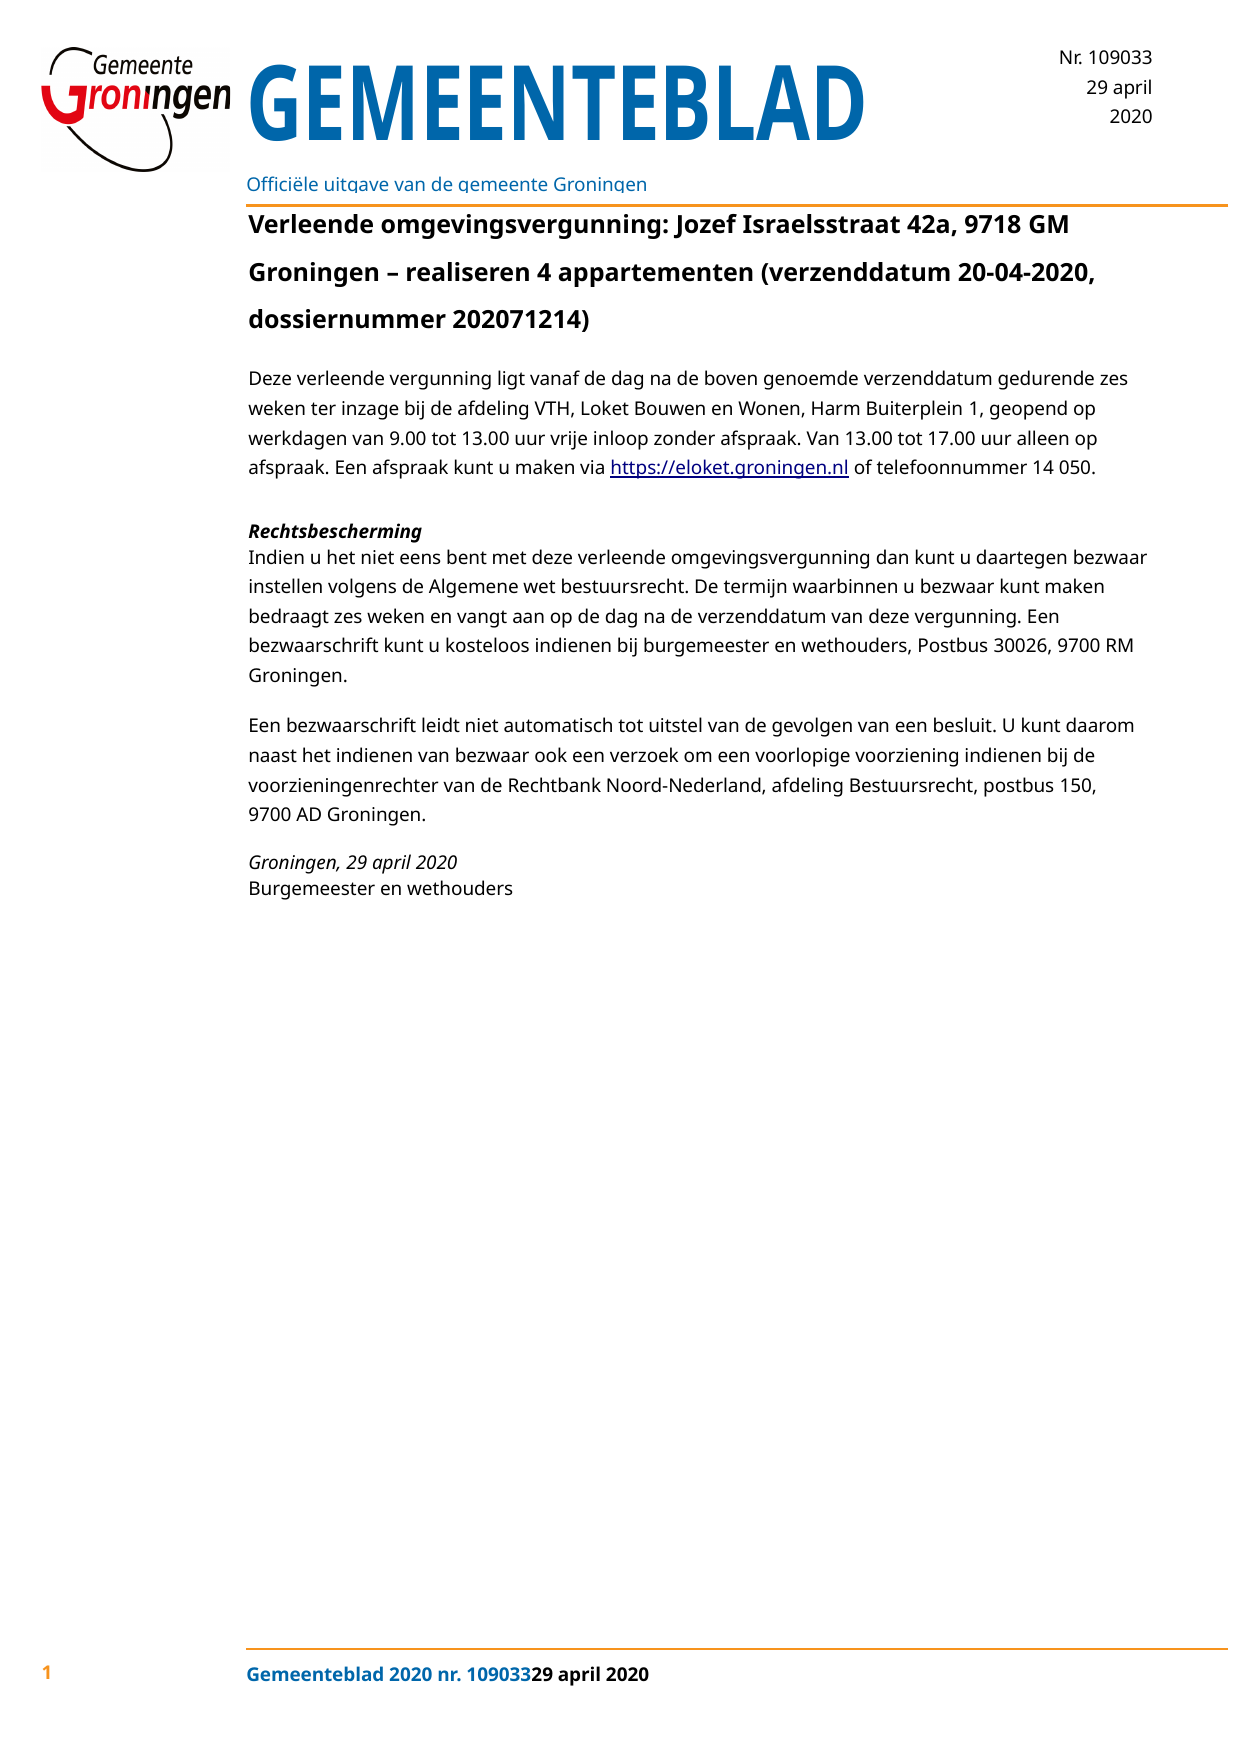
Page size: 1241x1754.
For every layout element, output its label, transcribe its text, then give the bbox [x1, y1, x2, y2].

text Een bezwaarschrift leidt niet automatisch tot uitstel van de gevolgen van een besluit. U kunt daarom naast het indienen van bezwaar ook een verzoek om een voorlopige voorziening indienen bij de voorzieningenrechter van de Rechtbank Noord-Nederland, afdeling Bestuursrecht, postbus 150, 9700 AD Groningen. [248, 713, 1152, 827]
text Rechtsbescherming [248, 518, 1152, 544]
picture [41, 47, 231, 172]
text Indien u het niet eens bent met deze verleende omgevingsvergunning dan kunt u daartegen bezwaar instellen volgens de Algemene wet bestuursrecht. De termijn waarbinnen u bezwaar kunt maken bedraagt zes weken en vangt aan op de dag na de verzenddatum van deze vergunning. Een bezwaarschrift kunt u kosteloos indienen bij burgemeester en wethouders, Postbus 30026, 9700 RM Groningen. [248, 544, 1152, 688]
text Burgemeester en wethouders [248, 875, 1152, 901]
text Deze verleende vergunning ligt vanaf de dag na de boven genoemde verzenddatum gedurende zes weken ter inzage bij de afdeling VTH, Loket Bouwen en Wonen, Harm Buiterplein 1, geopend op werkdagen van 9.00 tot 13.00 uur vrije inloop zonder afspraak. Van 13.00 tot 17.00 uur alleen op afspraak. Een afspraak kunt u maken via https://eloket.groningen.nl of telefoonnummer 14 050. [248, 366, 1152, 480]
text Verleende omgevingsvergunning: Jozef Israelsstraat 42a, 9718 GM Groningen – realiseren 4 appartementen (verzenddatum 20-04-2020, dossiernummer 202071214) [248, 207, 1152, 336]
text Groningen, 29 april 2020 [248, 849, 1152, 875]
